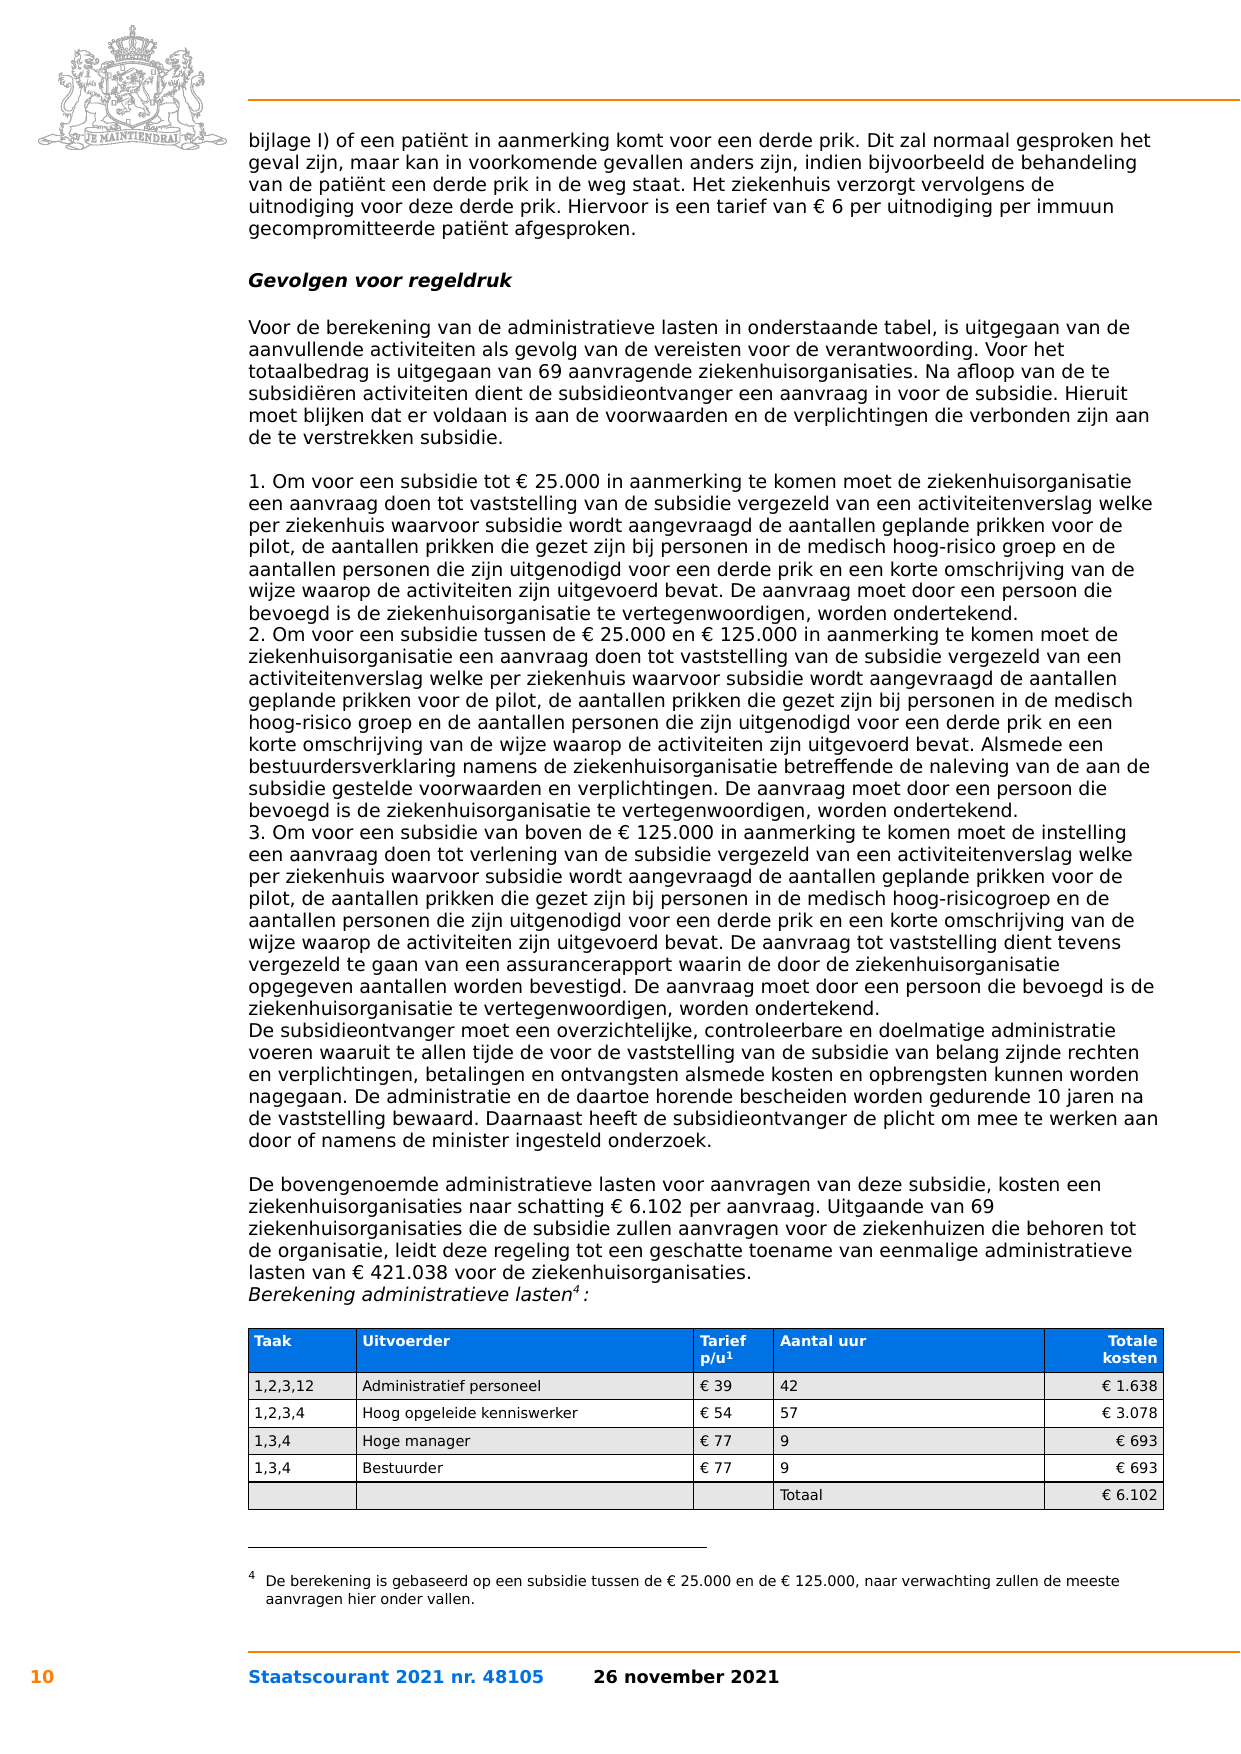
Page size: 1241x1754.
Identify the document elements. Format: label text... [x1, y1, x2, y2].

text 1. Om voor een subsidie tot € 25.000 in aanmerking te komen moet de ziekenhuisorganisatie een aanvraag doen tot vaststelling van de subsidie vergezeld van een activiteitenverslag welke per ziekenhuis waarvoor subsidie wordt aangevraagd de aantallen geplande prikken voor de pilot, de aantallen prikken die gezet zijn bij personen in de medisch hoog-risico groep en de aantallen personen die zijn uitgenodigd voor een derde prik en een korte omschrijving van de wijze waarop de activiteiten zijn uitgevoerd bevat. De aanvraag moet door een persoon die bevoegd is de ziekenhuisorganisatie te vertegenwoordigen, worden ondertekend. [248, 471, 1163, 624]
table_cell [694, 1483, 773, 1509]
table_cell Hoog opgeleide kenniswerker [357, 1400, 693, 1427]
table_cell [357, 1483, 693, 1509]
table_cell 57 [774, 1400, 1044, 1427]
text 3. Om voor een subsidie van boven de € 125.000 in aanmerking te komen moet de instelling een aanvraag doen tot verlening van de subsidie vergezeld van een activiteitenverslag welke per ziekenhuis waarvoor subsidie wordt aangevraagd de aantallen geplande prikken voor de pilot, de aantallen prikken die gezet zijn bij personen in de medisch hoog-risicogroep en de aantallen personen die zijn uitgenodigd voor een derde prik en een korte omschrijving van de wijze waarop de activiteiten zijn uitgevoerd bevat. De aanvraag tot vaststelling dient tevens vergezeld te gaan van een assurancerapport waarin de door de ziekenhuisorganisatie opgegeven aantallen worden bevestigd. De aanvraag moet door een persoon die bevoegd is de ziekenhuisorganisatie te vertegenwoordigen, worden ondertekend. [248, 822, 1163, 1020]
text Voor de berekening van de administratieve lasten in onderstaande tabel, is uitgegaan van de aanvullende activiteiten als gevolg van de vereisten voor de verantwoording. Voor het totaalbedrag is uitgegaan van 69 aanvragende ziekenhuisorganisaties. Na afloop van de te subsidiëren activiteiten dient de subsidieontvanger een aanvraag in voor de subsidie. Hieruit moet blijken dat er voldaan is aan de voorwaarden en de verplichtingen die verbonden zijn aan de te verstrekken subsidie. [248, 317, 1163, 449]
table_cell € 3.078 [1045, 1400, 1163, 1427]
text bijlage I) of een patiënt in aanmerking komt voor een derde prik. Dit zal normaal gesproken het geval zijn, maar kan in voorkomende gevallen anders zijn, indien bijvoorbeeld de behandeling van de patiënt een derde prik in de weg staat. Het ziekenhuis verzorgt vervolgens de uitnodiging voor deze derde prik. Hiervoor is een tarief van € 6 per uitnodiging per immuun gecompromitteerde patiënt afgesproken. [248, 130, 1163, 240]
table_cell € 693 [1045, 1428, 1163, 1454]
table_cell € 54 [694, 1400, 773, 1427]
table_cell Totaal [774, 1483, 1044, 1509]
text De berekening is gebaseerd op een subsidie tussen de € 25.000 en de € 125.000, naar verwachting zullen de meeste aanvragen hier onder vallen. [248, 1569, 1163, 1608]
table_header Totale kosten [1045, 1329, 1163, 1372]
subtitle Gevolgen voor regeldruk [248, 270, 1163, 292]
table_cell [249, 1483, 356, 1509]
table_cell € 39 [694, 1373, 773, 1399]
table_cell 1,2,3,4 [249, 1400, 356, 1427]
table_header Tarief p/u1 [694, 1329, 773, 1372]
text De bovengenoemde administratieve lasten voor aanvragen van deze subsidie, kosten een ziekenhuisorganisaties naar schatting € 6.102 per aanvraag. Uitgaande van 69 ziekenhuisorganisaties die de subsidie zullen aanvragen voor de ziekenhuizen die behoren tot de organisatie, leidt deze regeling tot een geschatte toename van eenmalige administratieve lasten van € 421.038 voor de ziekenhuisorganisaties. [248, 1174, 1163, 1284]
table_cell Bestuurder [357, 1455, 693, 1481]
table_cell 42 [774, 1373, 1044, 1399]
table_cell Hoge manager [357, 1428, 693, 1454]
table_cell 1,2,3,12 [249, 1373, 356, 1399]
table_cell € 77 [694, 1428, 773, 1454]
text De subsidieontvanger moet een overzichtelijke, controleerbare en doelmatige administratie voeren waaruit te allen tijde de voor de vaststelling van de subsidie van belang zijnde rechten en verplichtingen, betalingen en ontvangsten alsmede kosten en opbrengsten kunnen worden nagegaan. De administratie en de daartoe horende bescheiden worden gedurende 10 jaren na de vaststelling bewaard. Daarnaast heeft de subsidieontvanger de plicht om mee te werken aan door of namens de minister ingesteld onderzoek. [248, 1020, 1163, 1152]
table_cell 9 [774, 1428, 1044, 1454]
table_cell € 6.102 [1045, 1483, 1163, 1509]
table_header Taak [249, 1329, 356, 1372]
table_header Uitvoerder [357, 1329, 693, 1372]
table_cell 1,3,4 [249, 1455, 356, 1481]
text 2. Om voor een subsidie tussen de € 25.000 en € 125.000 in aanmerking te komen moet de ziekenhuisorganisatie een aanvraag doen tot vaststelling van de subsidie vergezeld van een activiteitenverslag welke per ziekenhuis waarvoor subsidie wordt aangevraagd de aantallen geplande prikken voor de pilot, de aantallen prikken die gezet zijn bij personen in de medisch hoog-risico groep en de aantallen personen die zijn uitgenodigd voor een derde prik en een korte omschrijving van de wijze waarop de activiteiten zijn uitgevoerd bevat. Alsmede een bestuurdersverklaring namens de ziekenhuisorganisatie betreffende de naleving van de aan de subsidie gestelde voorwaarden en verplichtingen. De aanvraag moet door een persoon die bevoegd is de ziekenhuisorganisatie te vertegenwoordigen, worden ondertekend. [248, 624, 1163, 822]
table_cell Administratief personeel [357, 1373, 693, 1399]
table_header Aantal uur [774, 1329, 1044, 1372]
table_cell 1,3,4 [249, 1428, 356, 1454]
table_cell 9 [774, 1455, 1044, 1481]
table_cell € 77 [694, 1455, 773, 1481]
table_cell € 1.638 [1045, 1373, 1163, 1399]
table_cell € 693 [1045, 1455, 1163, 1481]
picture [38, 25, 227, 150]
text Berekening administratieve lasten: [248, 1284, 1163, 1306]
